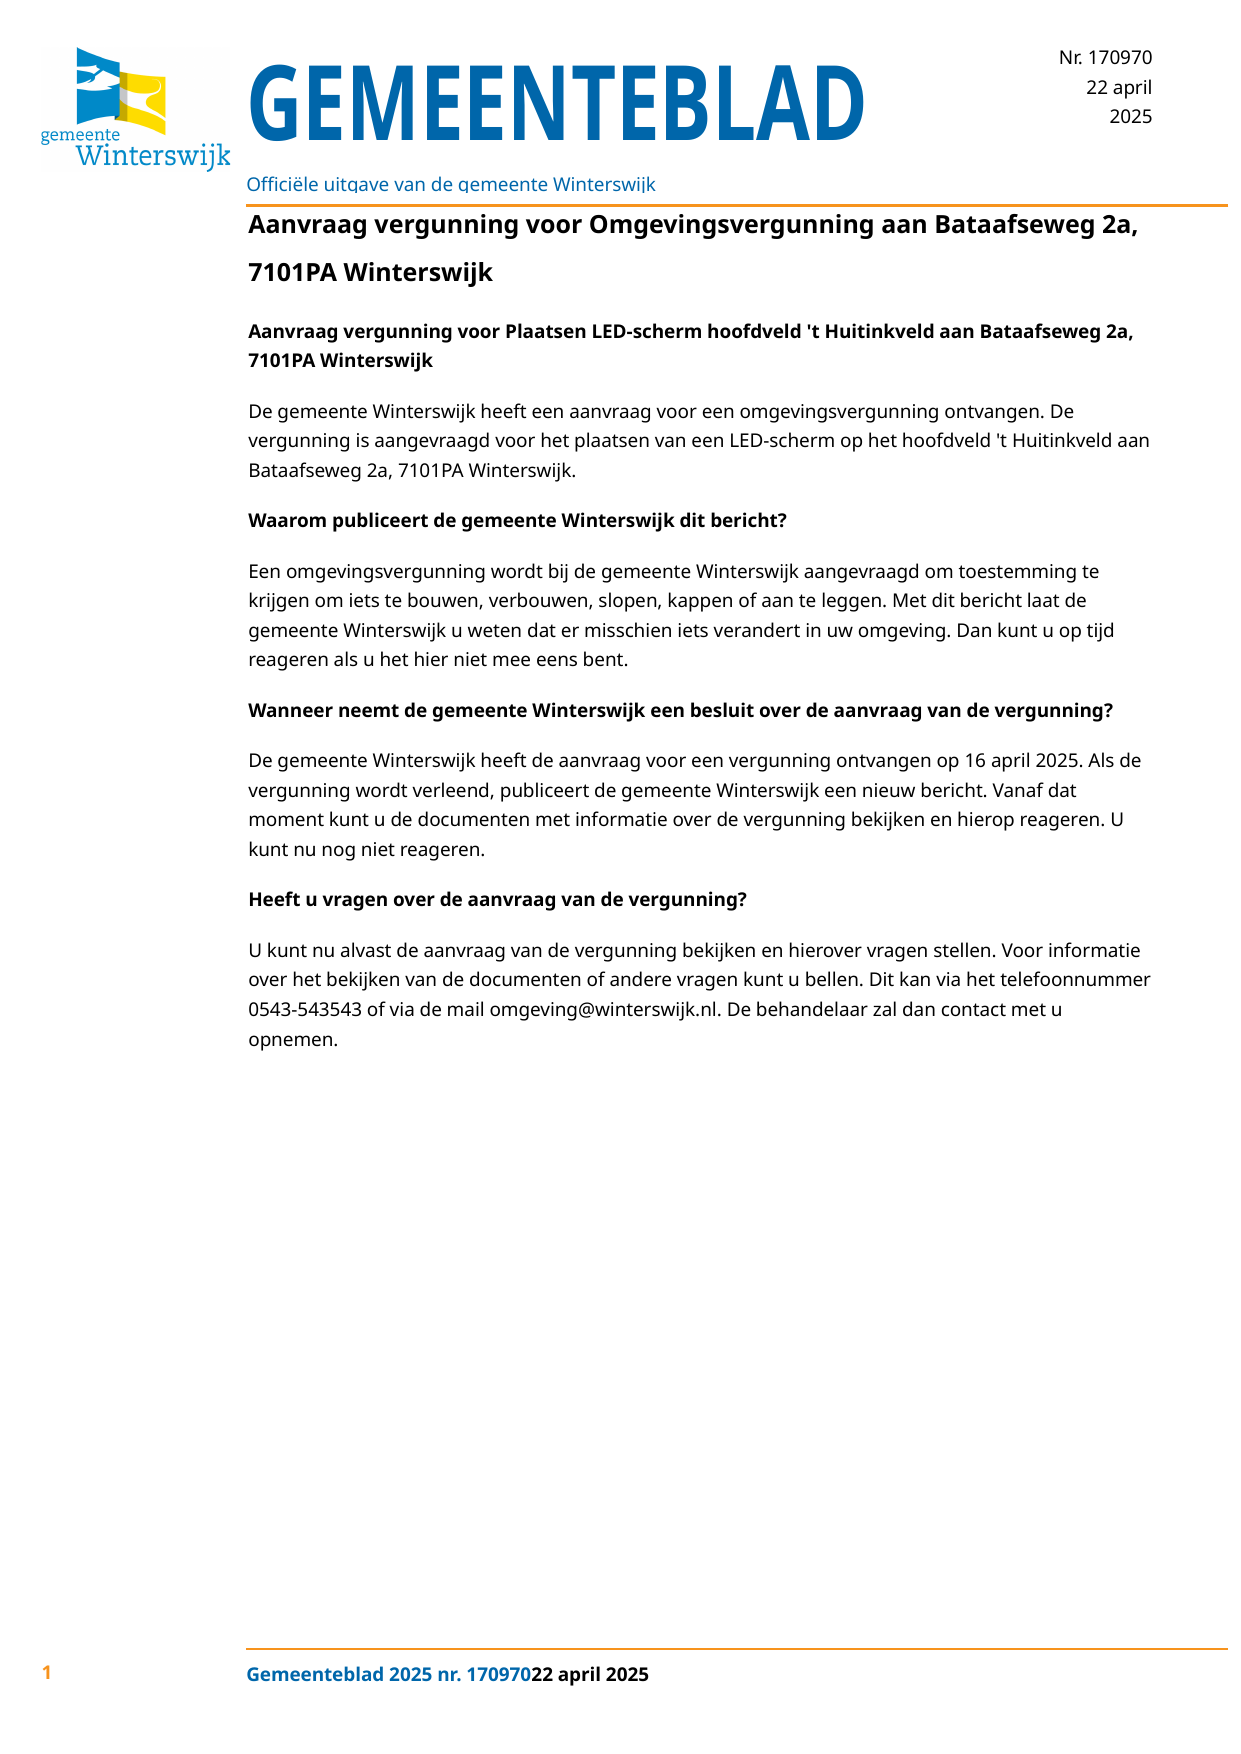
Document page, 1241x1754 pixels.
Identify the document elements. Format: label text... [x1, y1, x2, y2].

picture [41, 47, 231, 172]
text De gemeente Winterswijk heeft de aanvraag voor een vergunning ontvangen op 16 april 2025. Als de vergunning wordt verleend, publiceert de gemeente Winterswijk een nieuw bericht. Vanaf dat moment kunt u de documenten met informatie over de vergunning bekijken en hierop reageren. U kunt nu nog niet reageren. [248, 747, 1152, 862]
text De gemeente Winterswijk heeft een aanvraag voor een omgevingsvergunning ontvangen. De vergunning is aangevraagd voor het plaatsen van een LED-scherm op het hoofdveld 't Huitinkveld aan Bataafseweg 2a, 7101PA Winterswijk. [248, 398, 1152, 483]
text Aanvraag vergunning voor Plaatsen LED-scherm hoofdveld 't Huitinkveld aan Bataafseweg 2a, 7101PA Winterswijk [248, 318, 1152, 373]
text U kunt nu alvast de aanvraag van de vergunning bekijken en hierover vragen stellen. Voor informatie over het bekijken van de documenten of andere vragen kunt u bellen. Dit kan via het telefoonnummer 0543-543543 of via de mail omgeving@winterswijk.nl. De behandelaar zal dan contact met u opnemen. [248, 937, 1152, 1052]
picture [225, 153, 231, 162]
text Wanneer neemt de gemeente Winterswijk een besluit over de aanvraag van de vergunning? [248, 697, 1152, 723]
text Een omgevingsvergunning wordt bij de gemeente Winterswijk aangevraagd om toestemming te krijgen om iets te bouwen, verbouwen, slopen, kappen of aan te leggen. Met dit bericht laat de gemeente Winterswijk u weten dat er misschien iets verandert in uw omgeving. Dan kunt u op tijd reageren als u het hier niet mee eens bent. [248, 558, 1152, 672]
text Waarom publiceert de gemeente Winterswijk dit bericht? [248, 507, 1152, 533]
text Heeft u vragen over de aanvraag van de vergunning? [248, 887, 1152, 912]
text Aanvraag vergunning voor Omgevingsvergunning aan Bataafseweg 2a, 7101PA Winterswijk [248, 207, 1152, 288]
